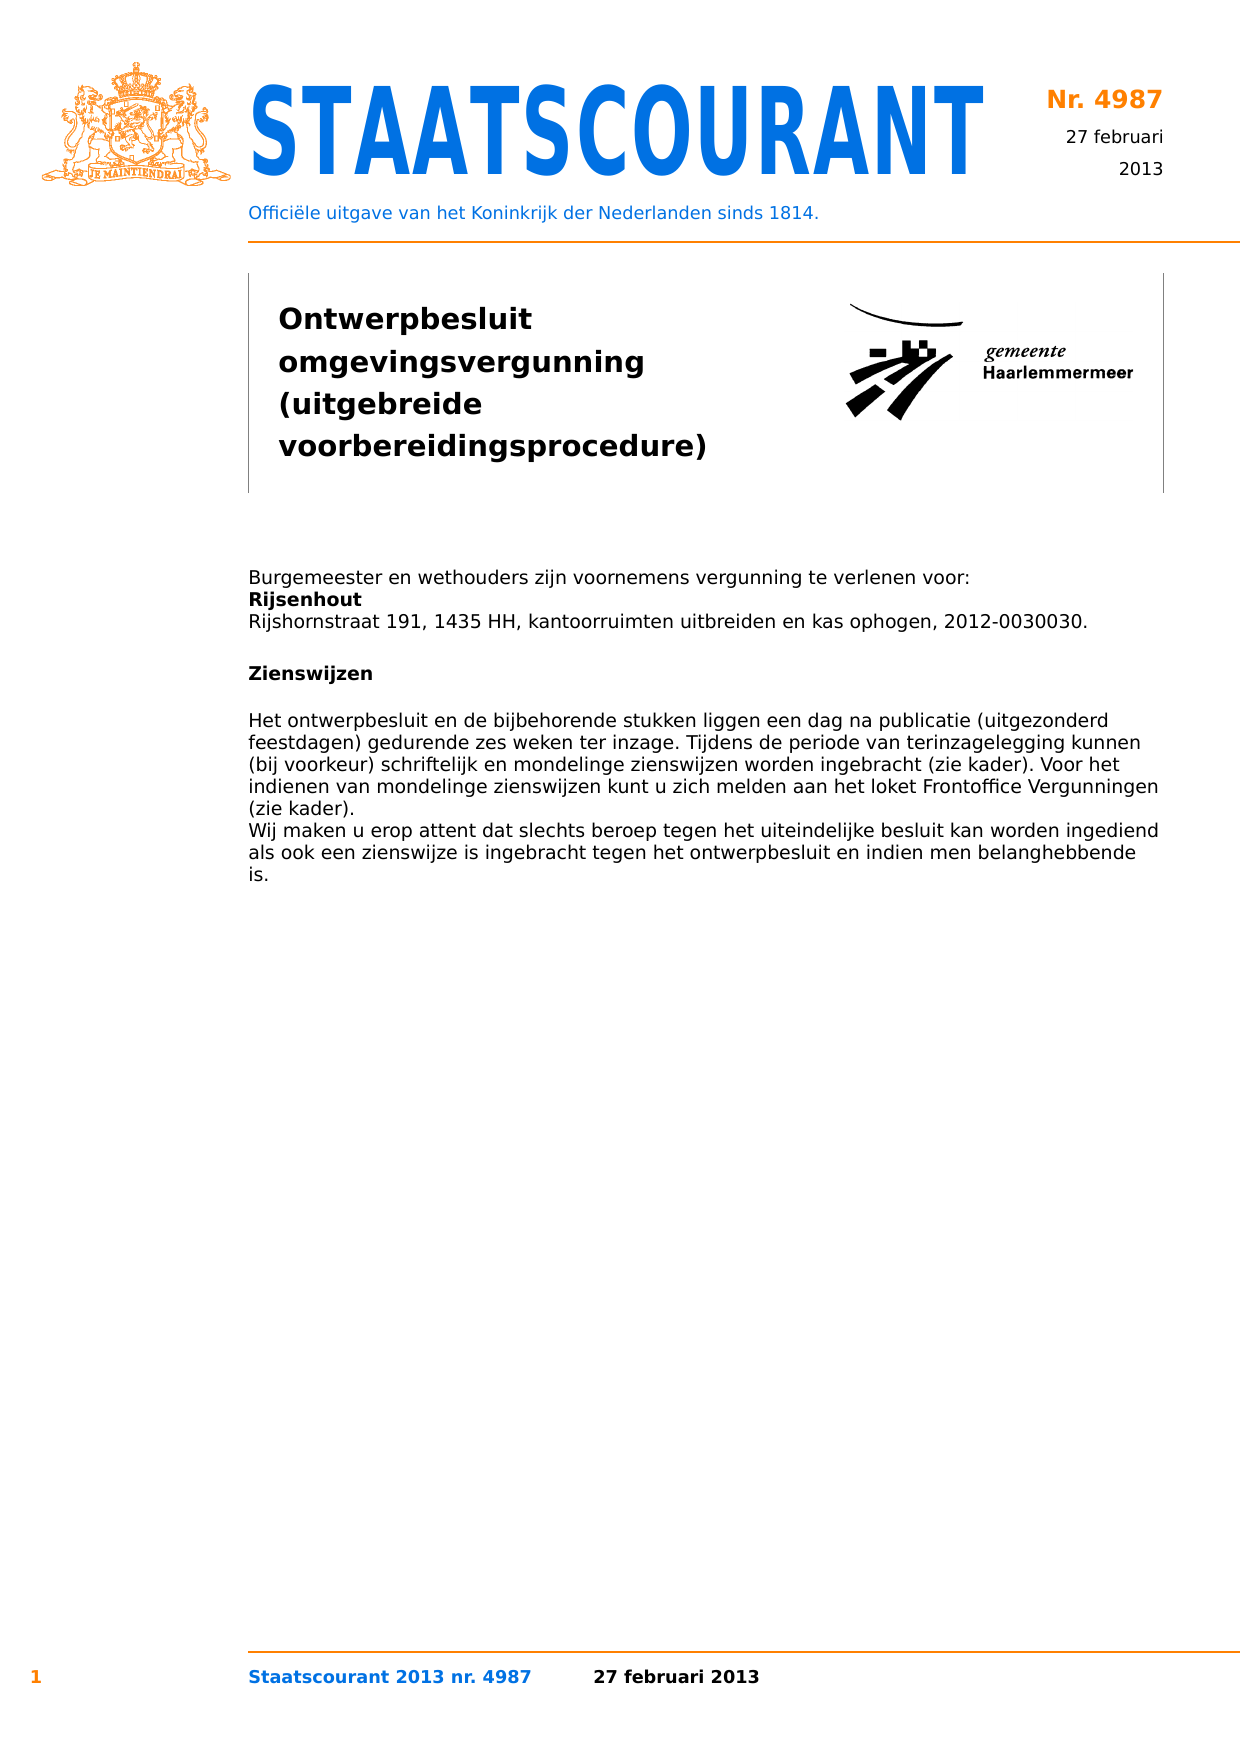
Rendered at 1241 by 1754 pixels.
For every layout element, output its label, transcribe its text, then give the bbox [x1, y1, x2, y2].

picture [844, 302, 1134, 421]
subtitle Ontwerpbesluit omgevingsvergunning (uitgebreide voorbereidingsprocedure) [249, 273, 1163, 493]
subtitle Zienswijzen [248, 663, 1163, 685]
text Burgemeester en wethouders zijn voornemens vergunning te verlenen voor: [248, 567, 1163, 589]
table_header Nr. 4987 [998, 62, 1240, 121]
picture [41, 62, 231, 186]
text Rijshornstraat 191, 1435 HH, kantoorruimten uitbreiden en kas ophogen, 2012-0030030. [248, 611, 1163, 633]
text Rijsenhout [248, 589, 1163, 611]
table_cell 2013 [998, 153, 1240, 203]
text Wij maken u erop attent dat slechts beroep tegen het uiteindelijke besluit kan worden ingediend als ook een zienswijze is ingebracht tegen het ontwerpbesluit en indien men belanghebbende is. [248, 820, 1163, 886]
text Het ontwerpbesluit en de bijbehorende stukken liggen een dag na publicatie (uitgezonderd feestdagen) gedurende zes weken ter inzage. Tijdens de periode van terinzagelegging kunnen (bij voorkeur) schriftelijk en mondelinge zienswijzen worden ingebracht (zie kader). Voor het indienen van mondelinge zienswijzen kunt u zich melden aan het loket Frontoffice Vergunningen (zie kader). [248, 710, 1163, 820]
table_cell 27 februari [998, 121, 1240, 153]
table_header [25, 62, 248, 241]
table_cell Officiële uitgave van het Koninkrijk der Nederlanden sinds 1814. [248, 203, 1240, 241]
table_header STAATSCOURANT [248, 62, 998, 203]
